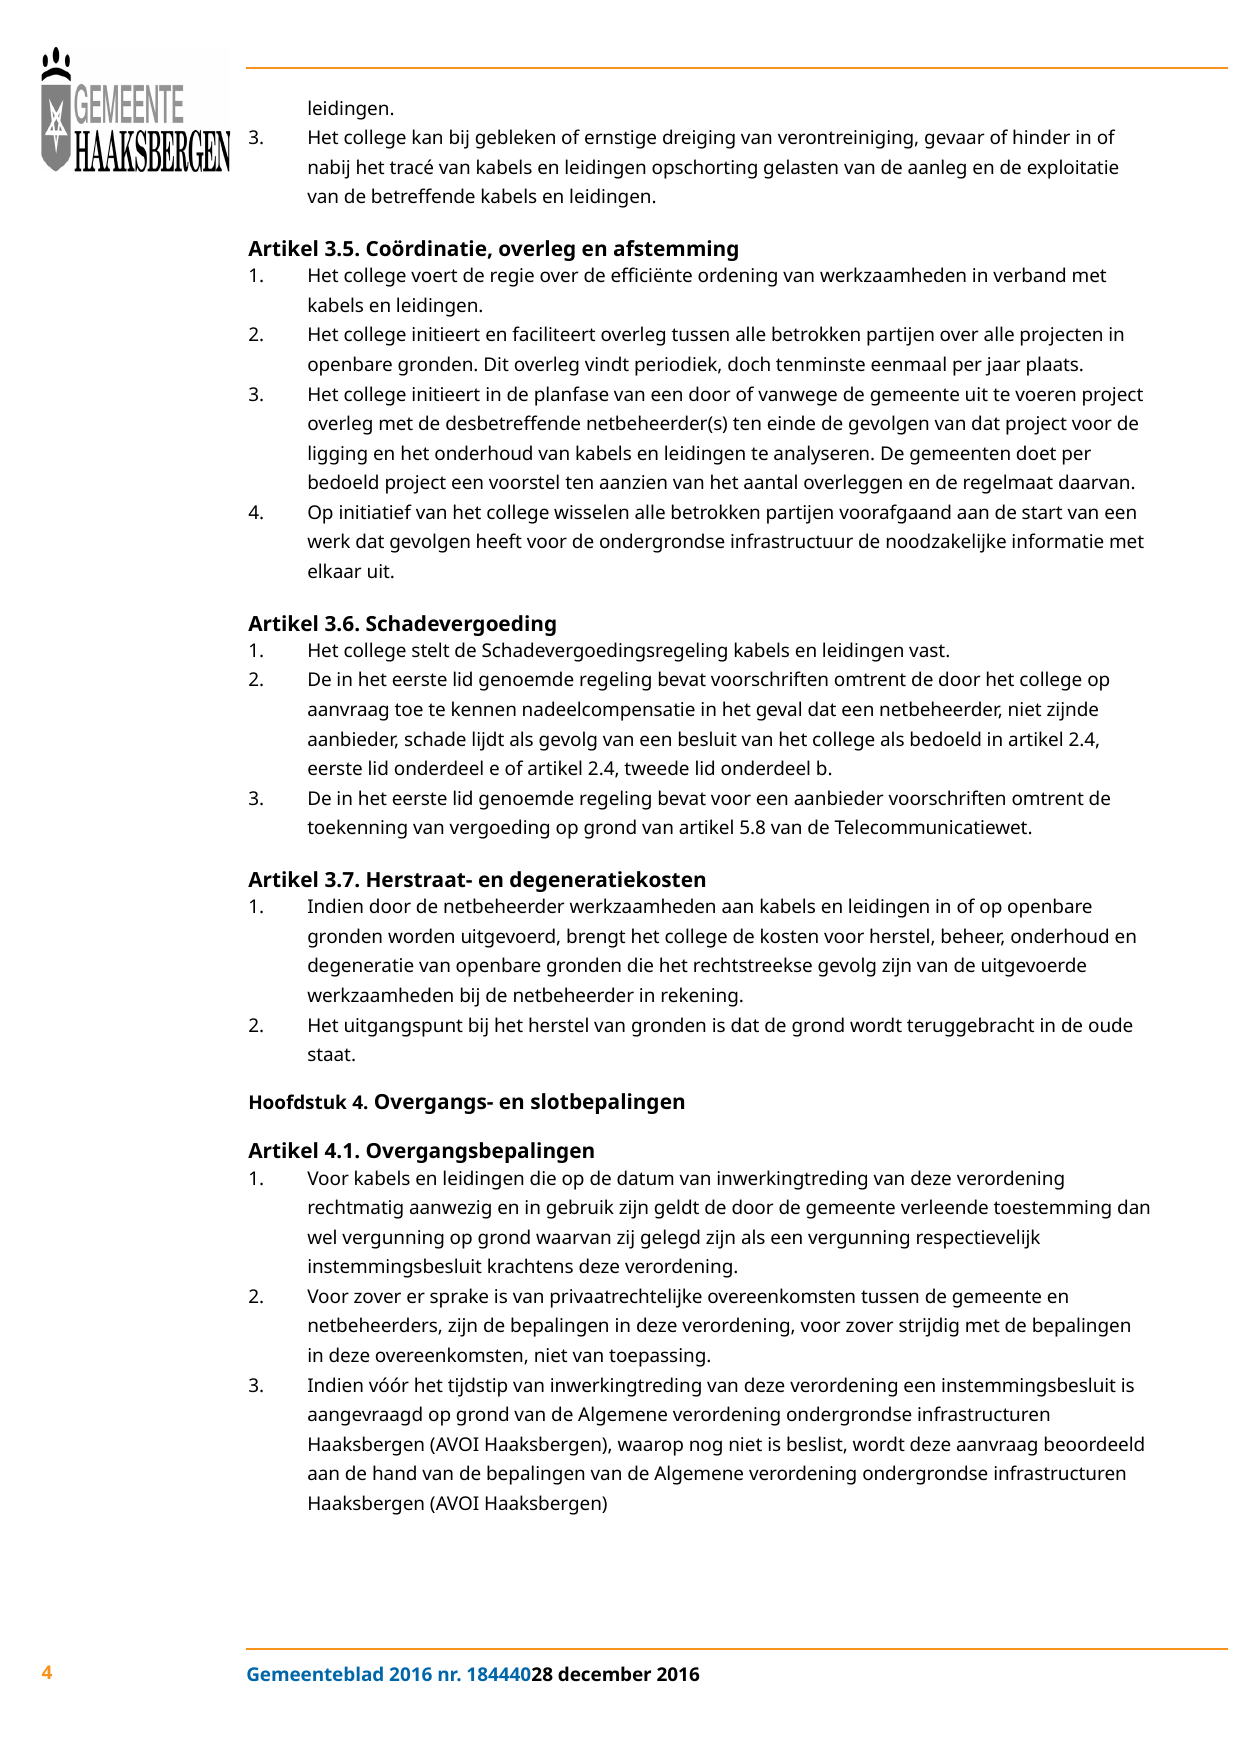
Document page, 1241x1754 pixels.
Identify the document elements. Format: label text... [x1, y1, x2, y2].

list Het college voert de regie over de efficiënte ordening van werkzaamheden in verband met kabels en leidingen. [248, 262, 1152, 318]
list Indien door de netbeheerder werkzaamheden aan kabels en leidingen in of op openbare gronden worden uitgevoerd, brengt het college de kosten voor herstel, beheer, onderhoud en degeneratie van openbare gronden die het rechtstreekse gevolg zijn van de uitgevoerde werkzaamheden bij de netbeheerder in rekening. [248, 893, 1152, 1008]
list De in het eerste lid genoemde regeling bevat voorschriften omtrent de door het college op aanvraag toe te kennen nadeelcompensatie in het geval dat een netbeheerder, niet zijnde aanbieder, schade lijdt als gevolg van een besluit van het college als bedoeld in artikel 2.4, eerste lid onderdeel e of artikel 2.4, tweede lid onderdeel b. [248, 667, 1152, 781]
list Het college kan bij gebleken of ernstige dreiging van verontreiniging, gevaar of hinder in of nabij het tracé van kabels en leidingen opschorting gelasten van de aanleg en de exploitatie van de betreffende kabels en leidingen. [248, 124, 1152, 209]
list Het college stelt de Schadevergoedingsregeling kabels en leidingen vast. [248, 637, 1152, 663]
picture [41, 47, 231, 172]
list Voor zover er sprake is van privaatrechtelijke overeenkomsten tussen de gemeente en netbeheerders, zijn de bepalingen in deze verordening, voor zover strijdig met de bepalingen in deze overeenkomsten, niet van toepassing. [248, 1283, 1152, 1368]
list Het uitgangspunt bij het herstel van gronden is dat de grond wordt teruggebracht in de oude staat. [248, 1012, 1152, 1067]
list Op initiatief van het college wisselen alle betrokken partijen voorafgaand aan de start van een werk dat gevolgen heeft voor de ondergrondse infrastructuur de noodzakelijke informatie met elkaar uit. [248, 499, 1152, 584]
list Voor kabels en leidingen die op de datum van inwerkingtreding van deze verordening rechtmatig aanwezig en in gebruik zijn geldt de door de gemeente verleende toestemming dan wel vergunning op grond waarvan zij gelegd zijn als een vergunning respectievelijk instemmingsbesluit krachtens deze verordening. [248, 1165, 1152, 1279]
list Het college initieert in de planfase van een door of vanwege de gemeente uit te voeren project overleg met de desbetreffende netbeheerder(s) ten einde de gevolgen van dat project voor de ligging en het onderhoud van kabels en leidingen te analyseren. De gemeenten doet per bedoeld project een voorstel ten aanzien van het aantal overleggen en de regelmaat daarvan. [248, 381, 1152, 495]
text Artikel 3.7. Herstraat- en degeneratiekosten [248, 865, 1152, 893]
text Artikel 3.6. Schadevergoeding [248, 609, 1152, 637]
list leidingen. [248, 95, 1152, 121]
list Het college initieert en faciliteert overleg tussen alle betrokken partijen over alle projecten in openbare gronden. Dit overleg vindt periodiek, doch tenminste eenmaal per jaar plaats. [248, 322, 1152, 377]
list Indien vóór het tijdstip van inwerkingtreding van deze verordening een instemmingsbesluit is aangevraagd op grond van de Algemene verordening ondergrondse infrastructuren Haaksbergen (AVOI Haaksbergen), waarop nog niet is beslist, wordt deze aanvraag beoordeeld aan de hand van de bepalingen van de Algemene verordening ondergrondse infrastructuren Haaksbergen (AVOI Haaksbergen) [248, 1372, 1152, 1516]
text Hoofdstuk 4. Overgangs- en slotbepalingen [248, 1087, 1152, 1115]
text Artikel 3.5. Coördinatie, overleg en afstemming [248, 234, 1152, 262]
list De in het eerste lid genoemde regeling bevat voor een aanbieder voorschriften omtrent de toekenning van vergoeding op grond van artikel 5.8 van de Telecommunicatiewet. [248, 785, 1152, 840]
text Artikel 4.1. Overgangsbepalingen [248, 1136, 1152, 1165]
